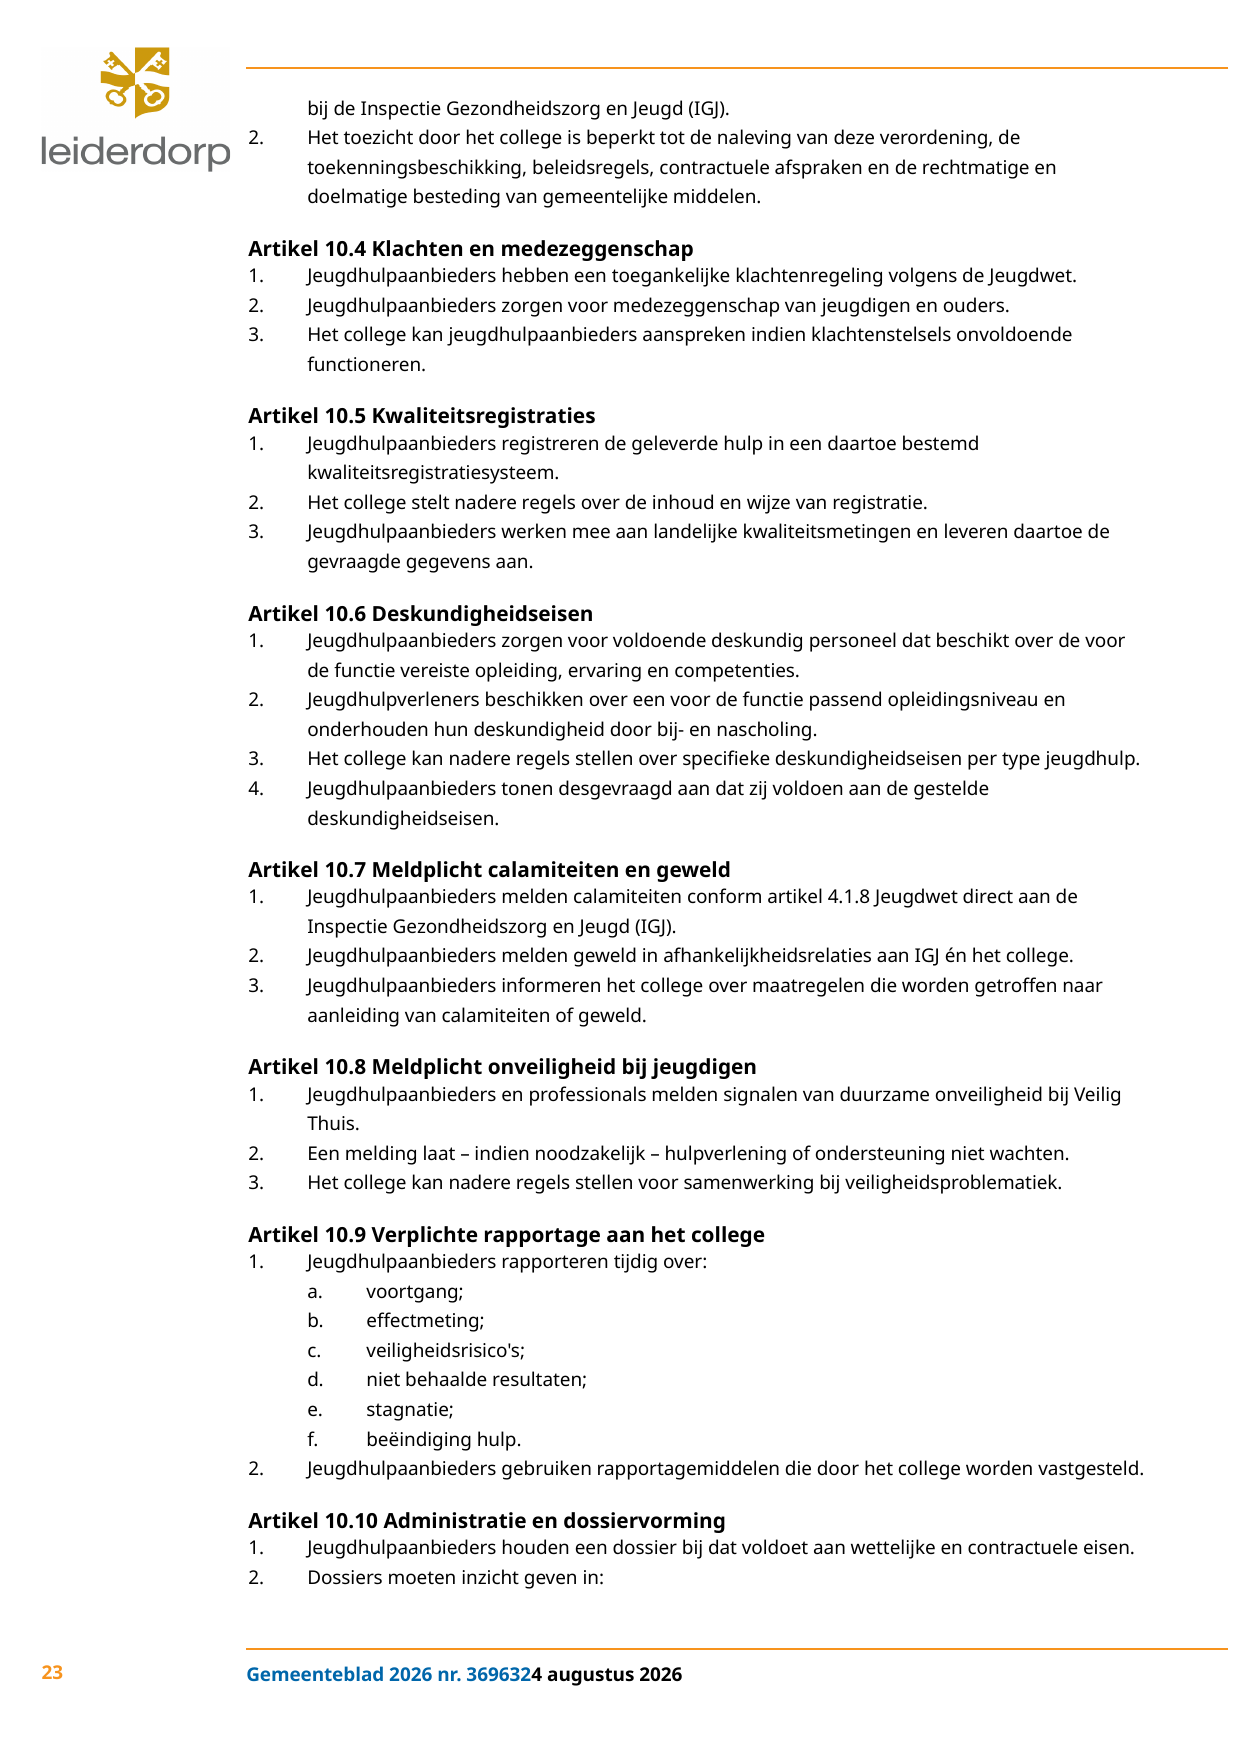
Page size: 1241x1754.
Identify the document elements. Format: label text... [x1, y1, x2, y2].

text Artikel 10.10 Administratie en dossiervorming [248, 1506, 1152, 1534]
list Het college kan jeugdhulpaanbieders aanspreken indien klachtenstelsels onvoldoende functioneren. [248, 322, 1152, 377]
list Jeugdhulpaanbieders zorgen voor medezeggenschap van jeugdigen en ouders. [248, 292, 1152, 318]
list effectmeting; [307, 1307, 1152, 1333]
list bij de Inspectie Gezondheidszorg en Jeugd (IGJ). [248, 95, 1152, 121]
picture [41, 47, 231, 172]
list Jeugdhulpaanbieders melden geweld in afhankelijkheidsrelaties aan IGJ én het college. [248, 943, 1152, 968]
text Artikel 10.8 Meldplicht onveiligheid bij jeugdigen [248, 1052, 1152, 1081]
text Artikel 10.4 Klachten en medezeggenschap [248, 234, 1152, 262]
list Het toezicht door het college is beperkt tot de naleving van deze verordening, de toekenningsbeschikking, beleidsregels, contractuele afspraken en de rechtmatige en doelmatige besteding van gemeentelijke middelen. [248, 124, 1152, 209]
list Dossiers moeten inzicht geven in: [248, 1564, 1152, 1589]
list veiligheidsrisico's; [307, 1337, 1152, 1363]
text Artikel 10.9 Verplichte rapportage aan het college [248, 1220, 1152, 1248]
list Jeugdhulpaanbieders houden een dossier bij dat voldoet aan wettelijke en contractuele eisen. [248, 1534, 1152, 1560]
text Artikel 10.7 Meldplicht calamiteiten en geweld [248, 855, 1152, 883]
list Een melding laat – indien noodzakelijk – hulpverlening of ondersteuning niet wachten. [248, 1140, 1152, 1166]
text Artikel 10.5 Kwaliteitsregistraties [248, 402, 1152, 430]
list Jeugdhulpaanbieders melden calamiteiten conform artikel 4.1.8 Jeugdwet direct aan de Inspectie Gezondheidszorg en Jeugd (IGJ). [248, 883, 1152, 939]
text Artikel 10.6 Deskundigheidseisen [248, 599, 1152, 627]
list beëindiging hulp. [307, 1426, 1152, 1452]
list voortgang; [307, 1278, 1152, 1304]
list Jeugdhulpaanbieders hebben een toegankelijke klachtenregeling volgens de Jeugdwet. [248, 262, 1152, 288]
list Het college kan nadere regels stellen voor samenwerking bij veiligheidsproblematiek. [248, 1169, 1152, 1195]
list Jeugdhulpaanbieders rapporteren tijdig over: [248, 1248, 1152, 1274]
list Jeugdhulpaanbieders gebruiken rapportagemiddelen die door het college worden vastgesteld. [248, 1455, 1152, 1481]
list Jeugdhulpaanbieders registreren de geleverde hulp in een daartoe bestemd kwaliteitsregistratiesysteem. [248, 430, 1152, 485]
list Het college kan nadere regels stellen over specifieke deskundigheidseisen per type jeugdhulp. [248, 746, 1152, 771]
list Het college stelt nadere regels over de inhoud en wijze van registratie. [248, 489, 1152, 515]
list stagnatie; [307, 1396, 1152, 1422]
list Jeugdhulpaanbieders informeren het college over maatregelen die worden getroffen naar aanleiding van calamiteiten of geweld. [248, 972, 1152, 1028]
list niet behaalde resultaten; [307, 1367, 1152, 1392]
list Jeugdhulpaanbieders zorgen voor voldoende deskundig personeel dat beschikt over de voor de functie vereiste opleiding, ervaring en competenties. [248, 627, 1152, 682]
list Jeugdhulpverleners beschikken over een voor de functie passend opleidingsniveau en onderhouden hun deskundigheid door bij- en nascholing. [248, 686, 1152, 742]
list Jeugdhulpaanbieders en professionals melden signalen van duurzame onveiligheid bij Veilig Thuis. [248, 1081, 1152, 1136]
list Jeugdhulpaanbieders werken mee aan landelijke kwaliteitsmetingen en leveren daartoe de gevraagde gegevens aan. [248, 519, 1152, 574]
list Jeugdhulpaanbieders tonen desgevraagd aan dat zij voldoen aan de gestelde deskundigheidseisen. [248, 775, 1152, 830]
